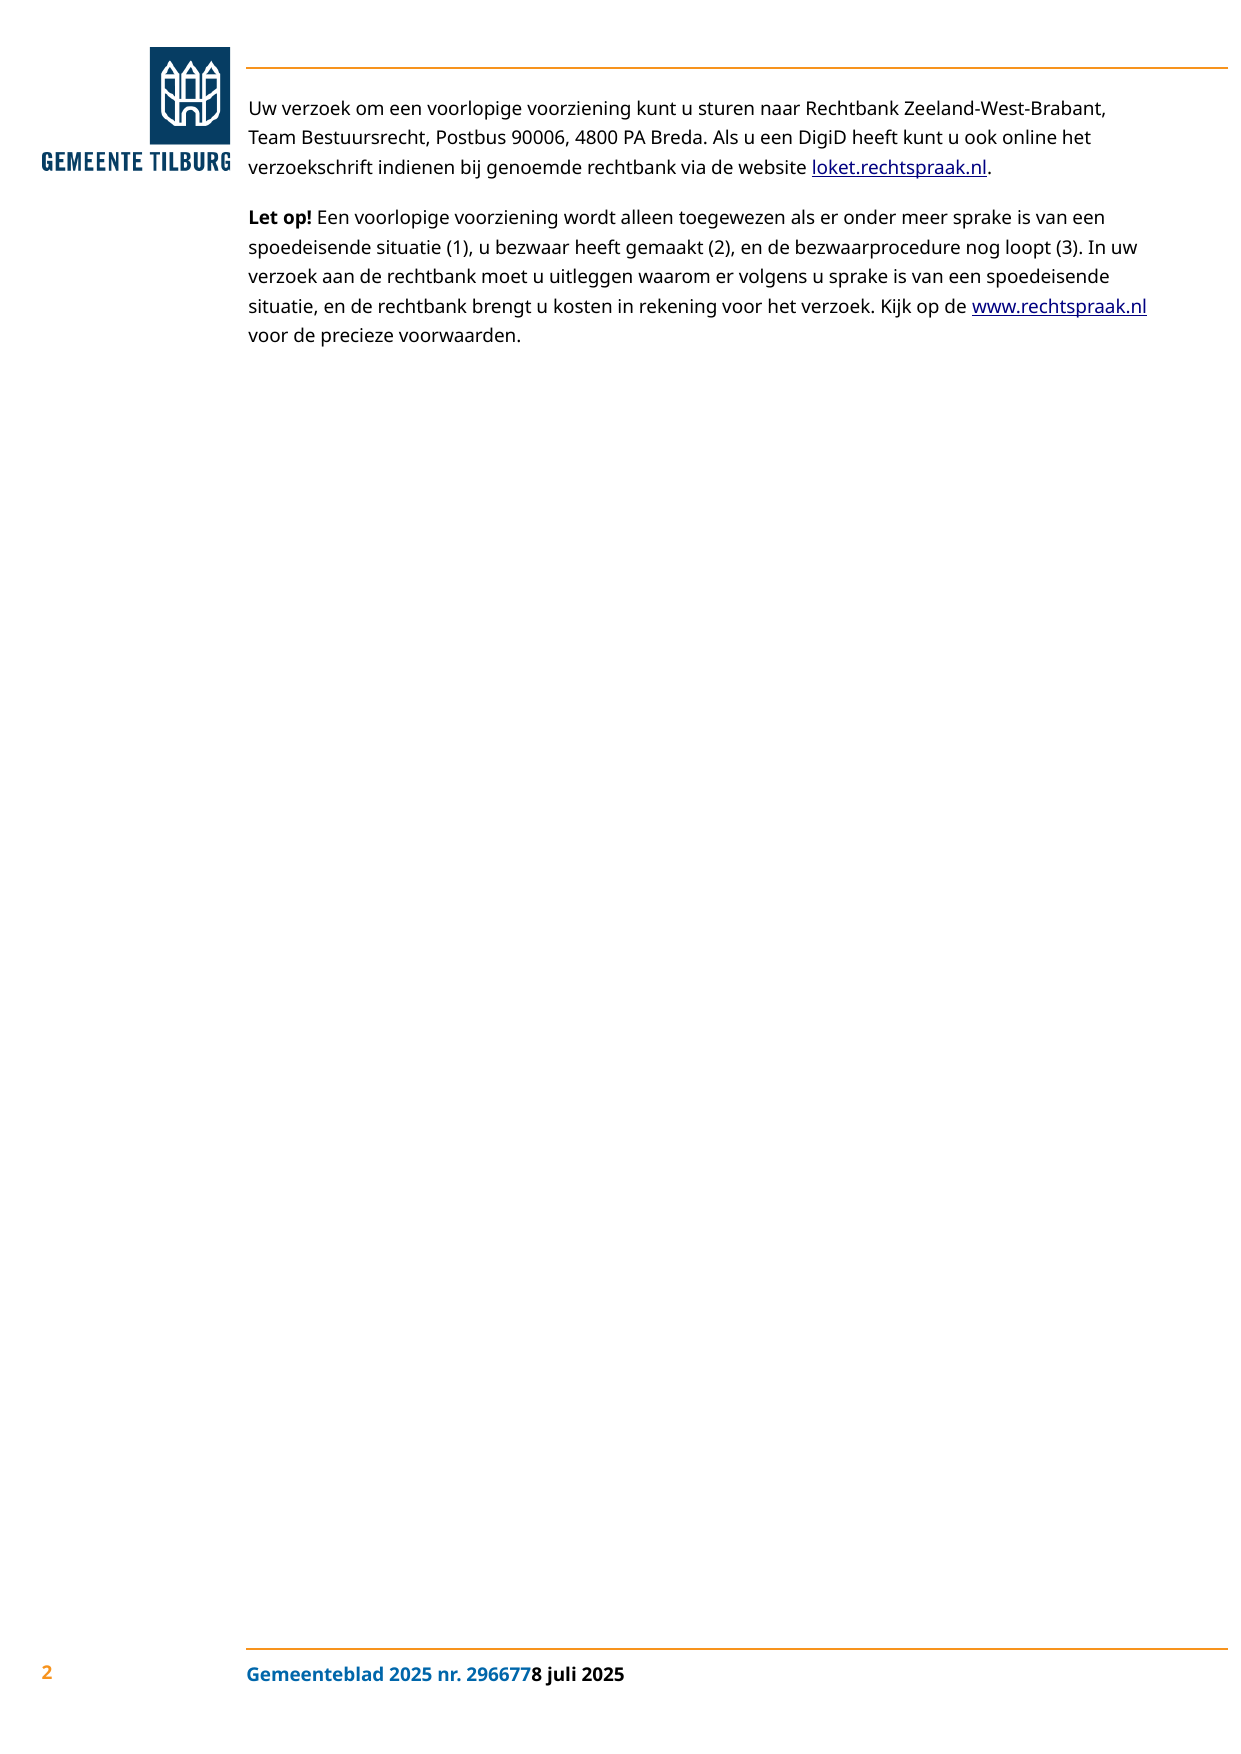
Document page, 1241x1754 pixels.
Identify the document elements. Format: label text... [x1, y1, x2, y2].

text Uw verzoek om een voorlopige voorziening kunt u sturen naar Rechtbank Zeeland-West-Brabant, Team Bestuursrecht, Postbus 90006, 4800 PA Breda. Als u een DigiD heeft kunt u ook online het verzoekschrift indienen bij genoemde rechtbank via de website loket.rechtspraak.nl. [248, 95, 1152, 180]
text Let op! Een voorlopige voorziening wordt alleen toegewezen als er onder meer sprake is van een spoedeisende situatie (1), u bezwaar heeft gemaakt (2), en de bezwaarprocedure nog loopt (3). In uw verzoek aan de rechtbank moet u uitleggen waarom er volgens u sprake is van een spoedeisende situatie, en de rechtbank brengt u kosten in rekening voor het verzoek. Kijk op de www.rechtspraak.nl voor de precieze voorwaarden. [248, 204, 1152, 348]
picture [41, 47, 231, 172]
